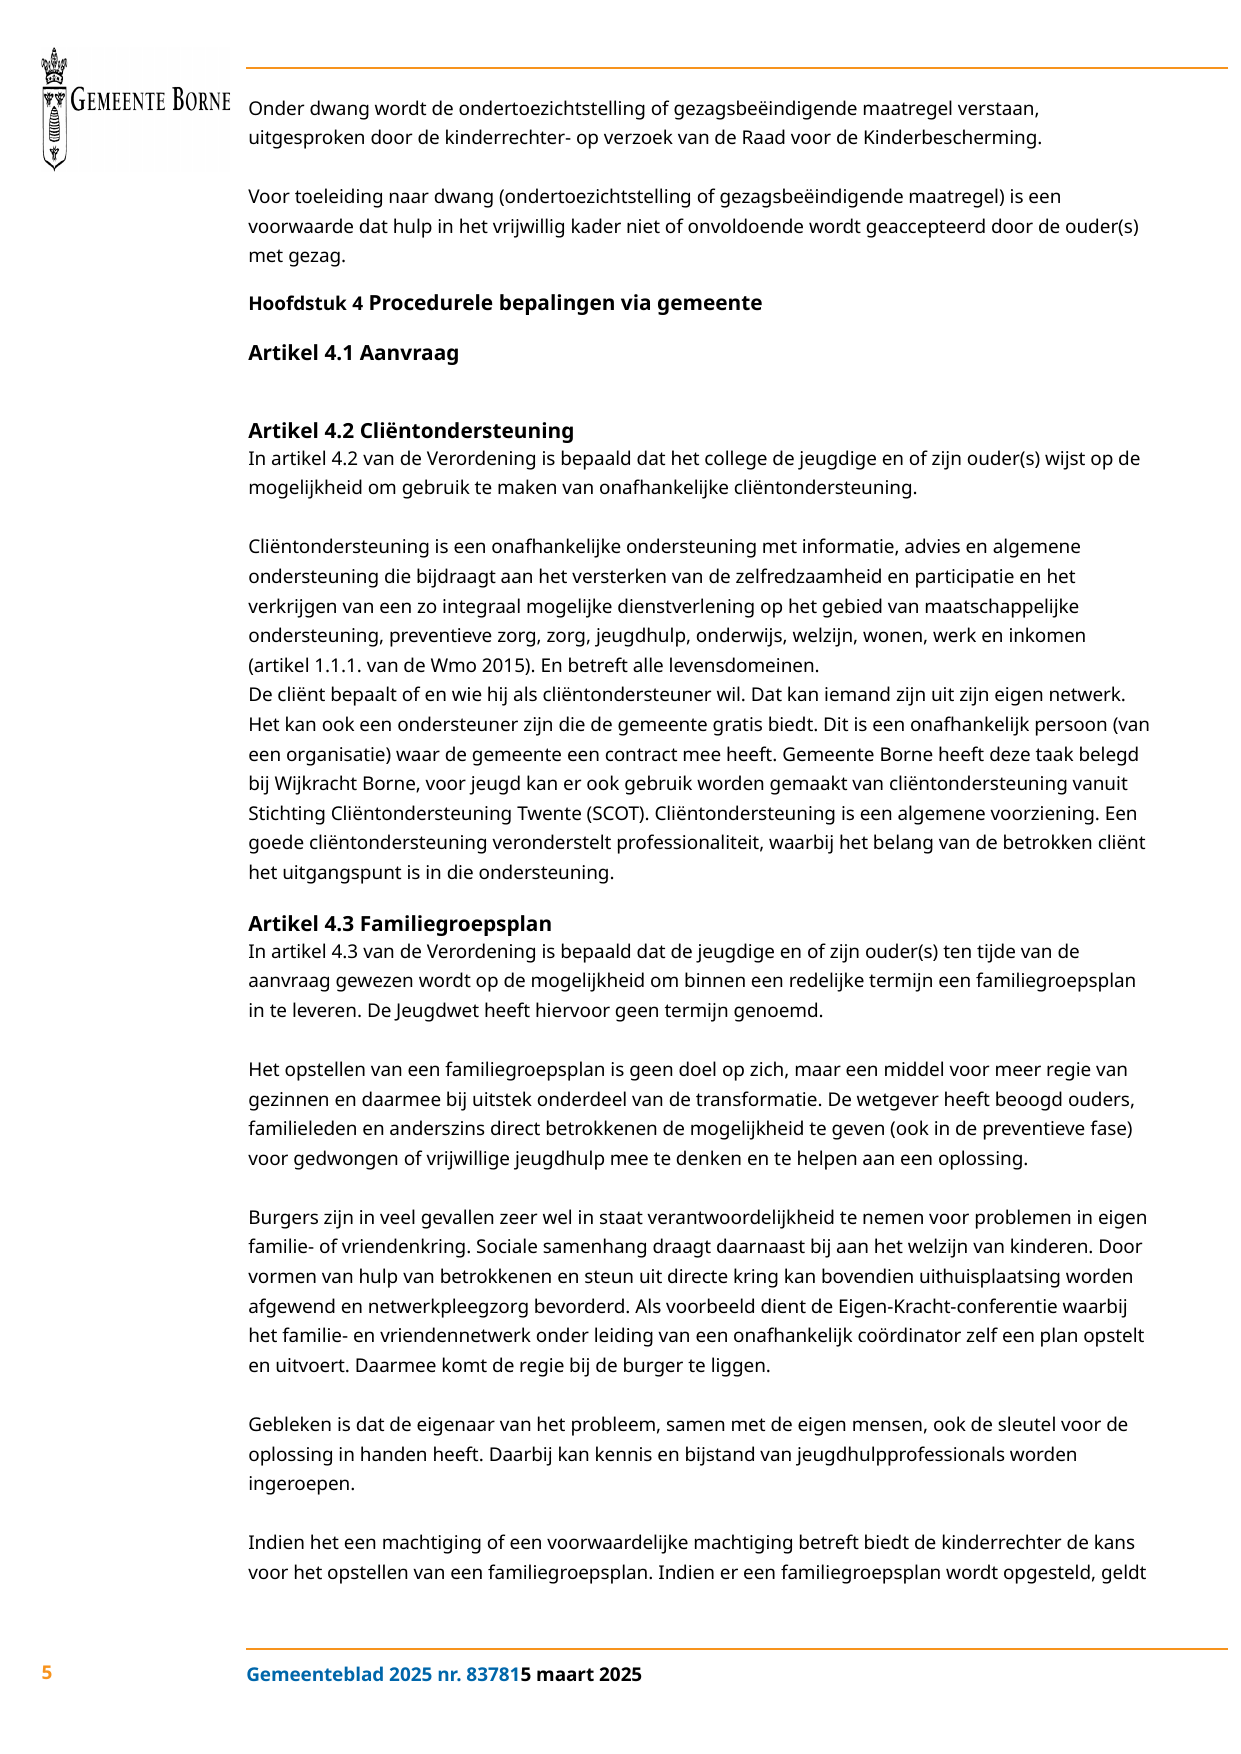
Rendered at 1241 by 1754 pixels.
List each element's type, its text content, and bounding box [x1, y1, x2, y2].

text Artikel 4.3 Familiegroepsplan [248, 909, 1152, 938]
text Gebleken is dat de eigenaar van het probleem, samen met de eigen mensen, ook de sleutel voor de oplossing in handen heeft. Daarbij kan kennis en bijstand van jeugdhulpprofessionals worden ingeroepen. [248, 1411, 1152, 1496]
text In artikel 4.2 van de Verordening is bepaald dat het college de jeugdige en of zijn ouder(s) wijst op de mogelijkheid om gebruik te maken van onafhankelijke cliëntondersteuning. [248, 445, 1152, 500]
text Burgers zijn in veel gevallen zeer wel in staat verantwoordelijkheid te nemen voor problemen in eigen familie- of vriendenkring. Sociale samenhang draagt daarnaast bij aan het welzijn van kinderen. Door vormen van hulp van betrokkenen en steun uit directe kring kan bovendien uithuisplaatsing worden afgewend en netwerkpleegzorg bevorderd. Als voorbeeld dient de Eigen-Kracht-conferentie waarbij het familie- en vriendennetwerk onder leiding van een onafhankelijk coördinator zelf een plan opstelt en uitvoert. Daarmee komt de regie bij de burger te liggen. [248, 1204, 1152, 1378]
picture [41, 47, 231, 172]
text Voor toeleiding naar dwang (ondertoezichtstelling of gezagsbeëindigende maatregel) is een voorwaarde dat hulp in het vrijwillig kader niet of onvoldoende wordt geaccepteerd door de ouder(s) met gezag. [248, 183, 1152, 268]
text Het opstellen van een familiegroepsplan is geen doel op zich, maar een middel voor meer regie van gezinnen en daarmee bij uitstek onderdeel van de transformatie. De wetgever heeft beoogd ouders, familieleden en anderszins direct betrokkenen de mogelijkheid te geven (ook in de preventieve fase) voor gedwongen of vrijwillige jeugdhulp mee te denken en te helpen aan een oplossing. [248, 1056, 1152, 1171]
text Cliëntondersteuning is een onafhankelijke ondersteuning met informatie, advies en algemene ondersteuning die bijdraagt aan het versterken van de zelfredzaamheid en participatie en het verkrijgen van een zo integraal mogelijke dienstverlening op het gebied van maatschappelijke ondersteuning, preventieve zorg, zorg, jeugdhulp, onderwijs, welzijn, wonen, werk en inkomen (artikel 1.1.1. van de Wmo 2015). En betreft alle levensdomeinen. [248, 534, 1152, 678]
text In artikel 4.3 van de Verordening is bepaald dat de jeugdige en of zijn ouder(s) ten tijde van de aanvraag gewezen wordt op de mogelijkheid om binnen een redelijke termijn een familiegroepsplan in te leveren. De Jeugdwet heeft hiervoor geen termijn genoemd. [248, 938, 1152, 1023]
text Indien het een machtiging of een voorwaardelijke machtiging betreft biedt de kinderrechter de kans voor het opstellen van een familiegroepsplan. Indien er een familiegroepsplan wordt opgesteld, geldt [248, 1529, 1152, 1585]
text Artikel 4.2 Cliëntondersteuning [248, 416, 1152, 445]
text Hoofdstuk 4 Procedurele bepalingen via gemeente [248, 288, 1152, 317]
text Artikel 4.1 Aanvraag [248, 338, 1152, 366]
text De cliënt bepaalt of en wie hij als cliëntondersteuner wil. Dat kan iemand zijn uit zijn eigen netwerk. Het kan ook een ondersteuner zijn die de gemeente gratis biedt. Dit is een onafhankelijk persoon (van een organisatie) waar de gemeente een contract mee heeft. Gemeente Borne heeft deze taak belegd bij Wijkracht Borne, voor jeugd kan er ook gebruik worden gemaakt van cliëntondersteuning vanuit Stichting Cliëntondersteuning Twente (SCOT). Cliëntondersteuning is een algemene voorziening. Een goede cliëntondersteuning veronderstelt professionaliteit, waarbij het belang van de betrokken cliënt het uitgangspunt is in die ondersteuning. [248, 682, 1152, 885]
text Onder dwang wordt de ondertoezichtstelling of gezagsbeëindigende maatregel verstaan, uitgesproken door de kinderrechter- op verzoek van de Raad voor de Kinderbescherming. [248, 95, 1152, 150]
